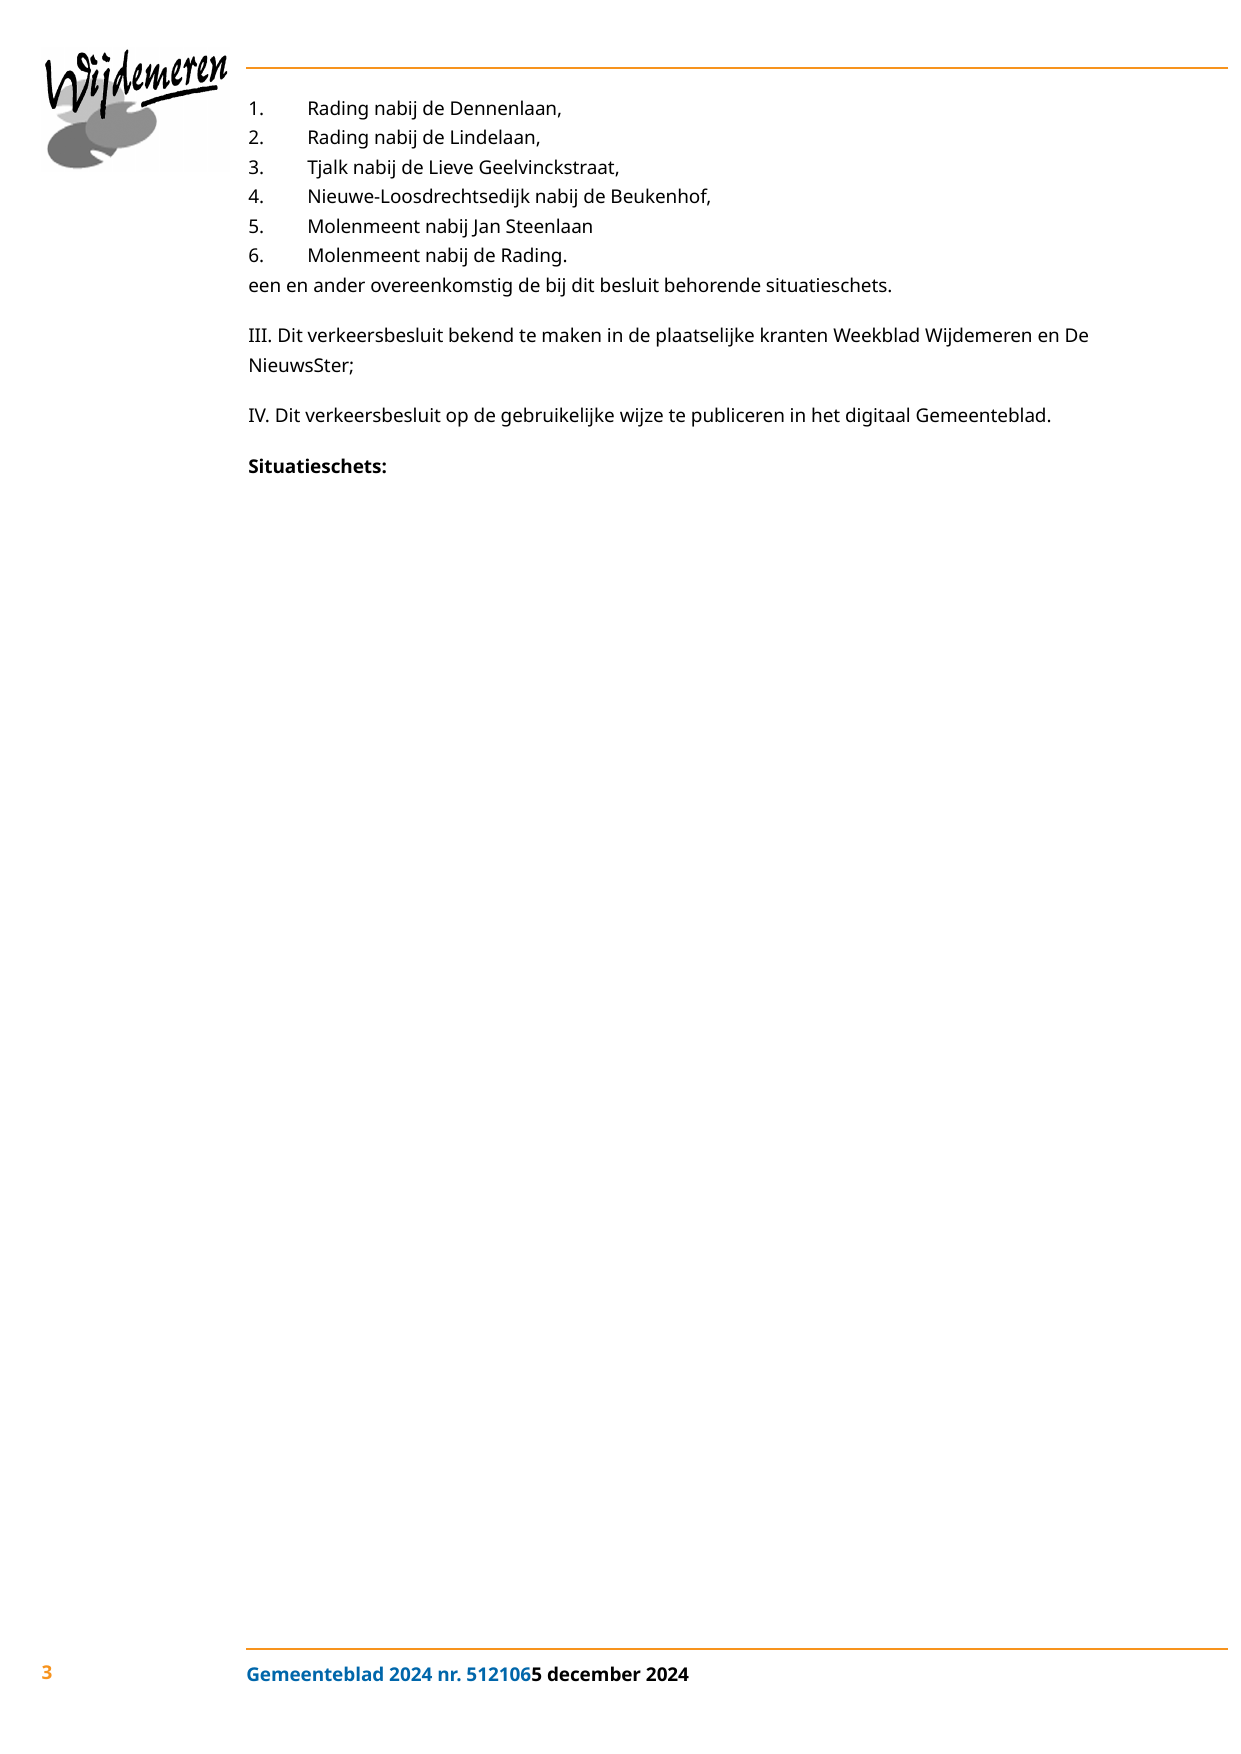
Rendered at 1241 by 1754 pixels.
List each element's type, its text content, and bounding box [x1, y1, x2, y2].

list Rading nabij de Dennenlaan, [248, 95, 1152, 121]
list Rading nabij de Lindelaan, [248, 124, 1152, 150]
text een en ander overeenkomstig de bij dit besluit behorende situatieschets. [248, 272, 1152, 298]
list Molenmeent nabij Jan Steenlaan [248, 213, 1152, 239]
list Tjalk nabij de Lieve Geelvinckstraat, [248, 154, 1152, 180]
text III. Dit verkeersbesluit bekend te maken in de plaatselijke kranten Weekblad Wijdemeren en De NieuwsSter; [248, 323, 1152, 378]
picture [41, 47, 231, 172]
list Nieuwe-Loosdrechtsedijk nabij de Beukenhof, [248, 183, 1152, 209]
text IV. Dit verkeersbesluit op de gebruikelijke wijze te publiceren in het digitaal Gemeenteblad. [248, 403, 1152, 428]
list Molenmeent nabij de Rading. [248, 243, 1152, 268]
text Situatieschets: [248, 453, 1152, 479]
